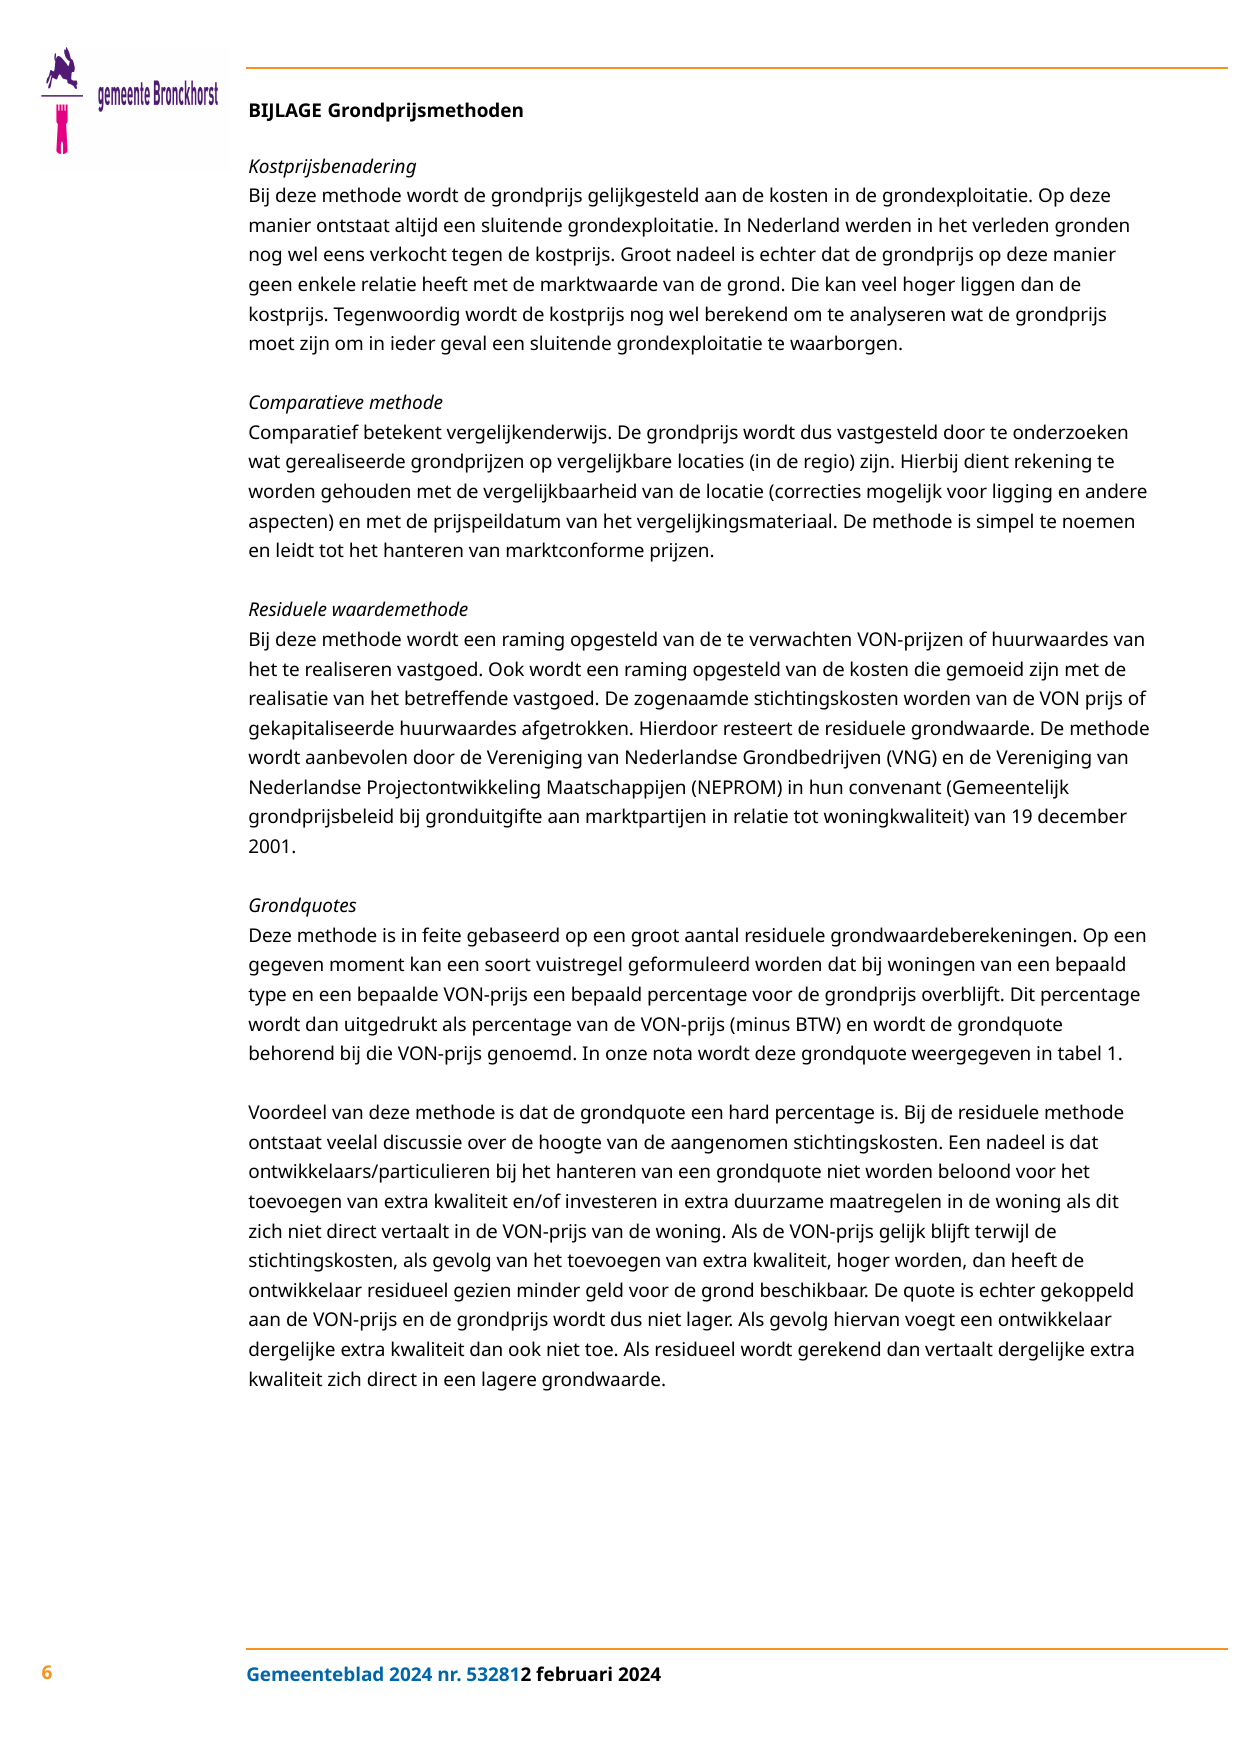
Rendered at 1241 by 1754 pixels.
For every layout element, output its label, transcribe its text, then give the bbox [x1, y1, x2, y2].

text Bij deze methode wordt de grondprijs gelijkgesteld aan de kosten in de grondexploitatie. Op deze manier ontstaat altijd een sluitende grondexploitatie. In Nederland werden in het verleden gronden nog wel eens verkocht tegen de kostprijs. Groot nadeel is echter dat de grondprijs op deze manier geen enkele relatie heeft met de marktwaarde van de grond. Die kan veel hoger liggen dan de kostprijs. Tegenwoordig wordt de kostprijs nog wel berekend om te analyseren wat de grondprijs moet zijn om in ieder geval een sluitende grondexploitatie te waarborgen. [248, 182, 1152, 356]
text Deze methode is in feite gebaseerd op een groot aantal residuele grondwaardeberekeningen. Op een gegeven moment kan een soort vuistregel geformuleerd worden dat bij woningen van een bepaald type en een bepaalde VON-prijs een bepaald percentage voor de grondprijs overblijft. Dit percentage wordt dan uitgedrukt als percentage van de VON-prijs (minus BTW) en wordt de grondquote behorend bij die VON-prijs genoemd. In onze nota wordt deze grondquote weergegeven in tabel 1. [248, 922, 1152, 1066]
text Voordeel van deze methode is dat de grondquote een hard percentage is. Bij de residuele methode ontstaat veelal discussie over de hoogte van de aangenomen stichtingskosten. Een nadeel is dat ontwikkelaars/particulieren bij het hanteren van een grondquote niet worden beloond voor het toevoegen van extra kwaliteit en/of investeren in extra duurzame maatregelen in de woning als dit zich niet direct vertaalt in de VON-prijs van de woning. Als de VON-prijs gelijk blijft terwijl de stichtingskosten, als gevolg van het toevoegen van extra kwaliteit, hoger worden, dan heeft de ontwikkelaar residueel gezien minder geld voor de grond beschikbaar. De quote is echter gekoppeld aan de VON-prijs en de grondprijs wordt dus niet lager. Als gevolg hiervan voegt een ontwikkelaar dergelijke extra kwaliteit dan ook niet toe. Als residueel wordt gerekend dan vertaalt dergelijke extra kwaliteit zich direct in een lagere grondwaarde. [248, 1099, 1152, 1392]
text Comparatief betekent vergelijkenderwijs. De grondprijs wordt dus vastgesteld door te onderzoeken wat gerealiseerde grondprijzen op vergelijkbare locaties (in de regio) zijn. Hierbij dient rekening te worden gehouden met de vergelijkbaarheid van de locatie (correcties mogelijk voor ligging en andere aspecten) en met de prijspeildatum van het vergelijkingsmateriaal. De methode is simpel te noemen en leidt tot het hanteren van marktconforme prijzen. [248, 419, 1152, 563]
text BIJLAGE Grondprijsmethoden [248, 95, 1152, 123]
text Bij deze methode wordt een raming opgesteld van de te verwachten VON-prijzen of huurwaardes van het te realiseren vastgoed. Ook wordt een raming opgesteld van de kosten die gemoeid zijn met de realisatie van het betreffende vastgoed. De zogenaamde stichtingskosten worden van de VON prijs of gekapitaliseerde huurwaardes afgetrokken. Hierdoor resteert de residuele grondwaarde. De methode wordt aanbevolen door de Vereniging van Nederlandse Grondbedrijven (VNG) en de Vereniging van Nederlandse Projectontwikkeling Maatschappijen (NEPROM) in hun convenant (Gemeentelijk grondprijsbeleid bij gronduitgifte aan marktpartijen in relatie tot woningkwaliteit) van 19 december 2001. [248, 626, 1152, 859]
text Residuele waardemethode [248, 597, 1152, 622]
text Comparatieve methode [248, 389, 1152, 415]
text Grondquotes [248, 892, 1152, 918]
text Kostprijsbenadering [248, 153, 1152, 179]
picture [41, 47, 231, 172]
